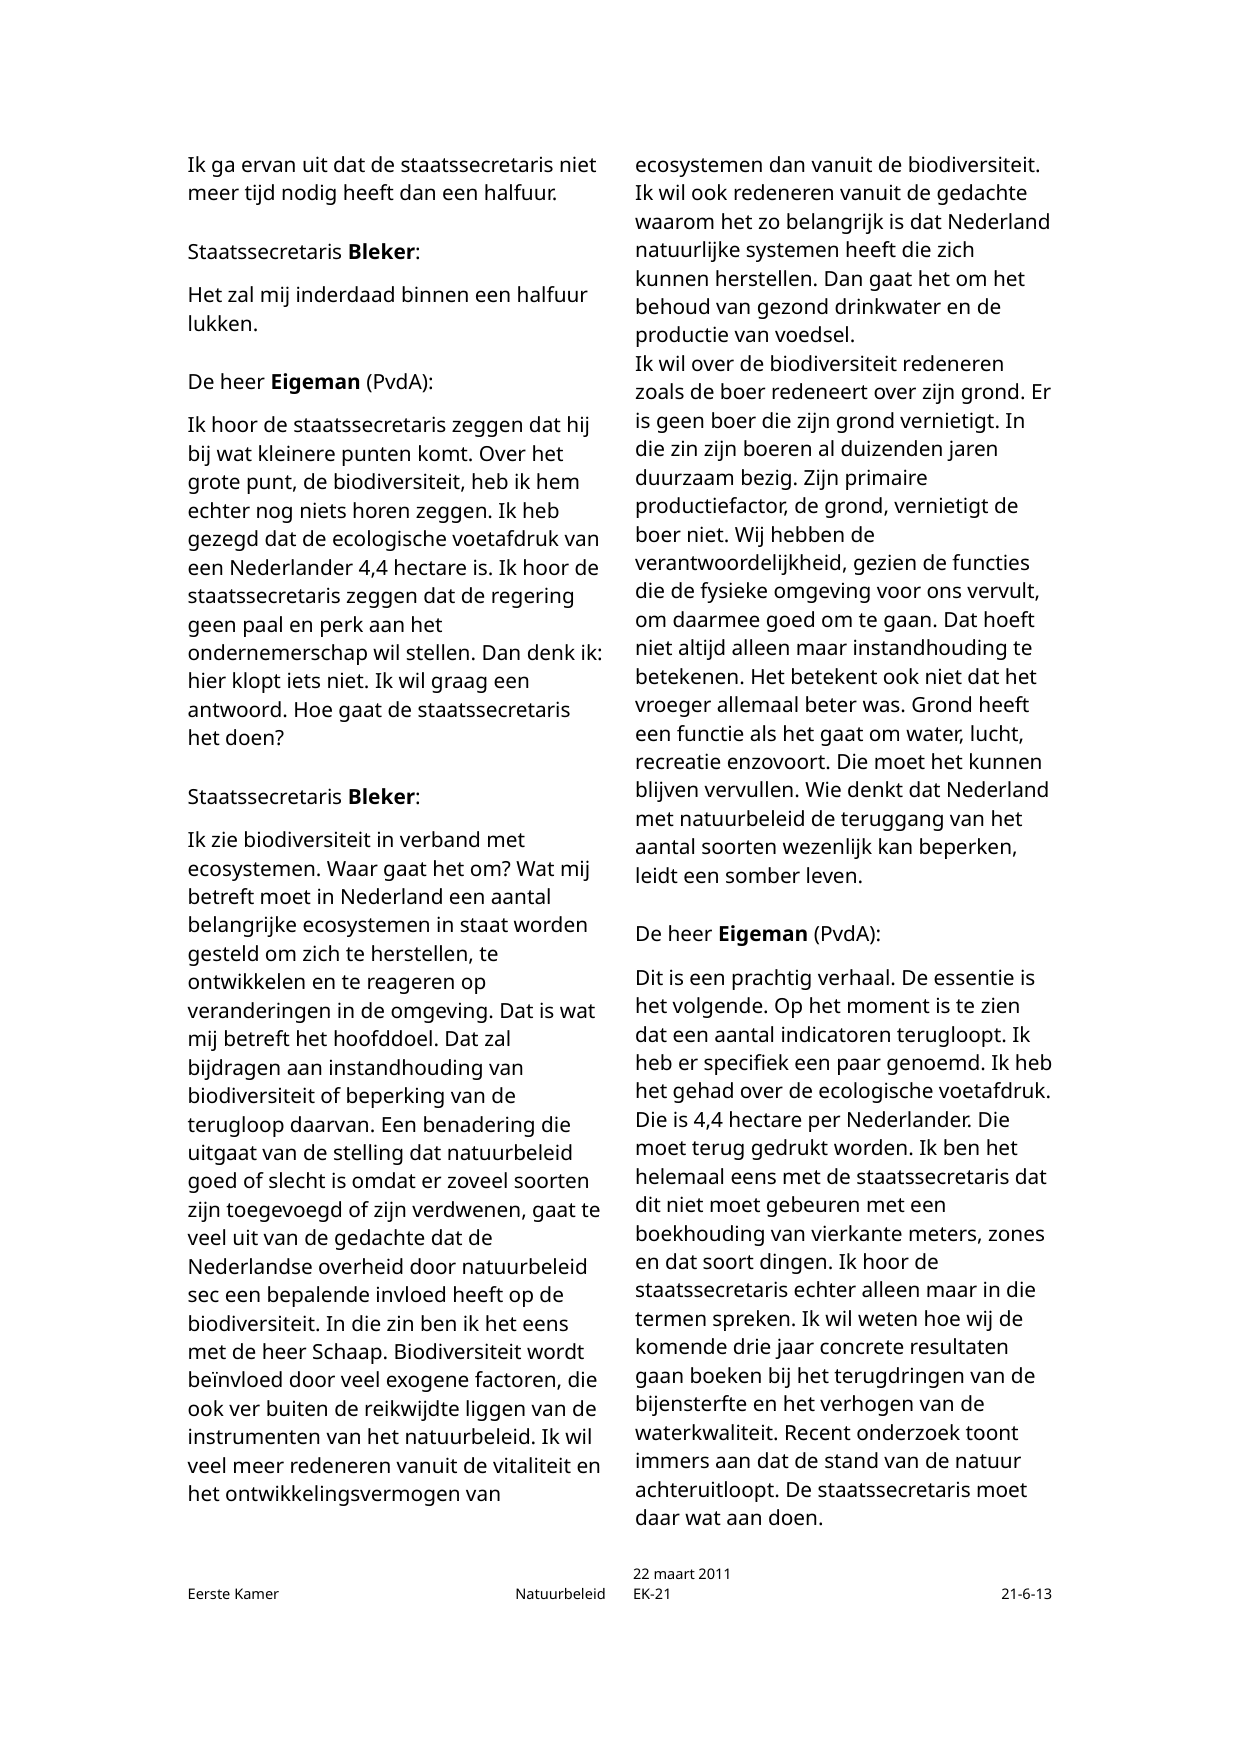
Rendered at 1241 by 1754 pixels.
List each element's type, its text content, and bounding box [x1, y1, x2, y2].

text Ik hoor de staatssecretaris zeggen dat hij bij wat kleinere punten komt. Over het grote punt, de biodiversiteit, heb ik hem echter nog niets horen zeggen. Ik heb gezegd dat de ecologische voetafdruk van een Nederlander 4,4 hectare is. Ik hoor de staatssecretaris zeggen dat de regering geen paal en perk aan het ondernemerschap wil stellen. Dan denk ik: hier klopt iets niet. Ik wil graag een antwoord. Hoe gaat de staatssecretaris het doen? [187, 411, 605, 752]
text De heer Eigeman (PvdA): [635, 919, 1053, 948]
text Dit is een prachtig verhaal. De essentie is het volgende. Op het moment is te zien dat een aantal indicatoren terugloopt. Ik heb er specifiek een paar genoemd. Ik heb het gehad over de ecologische voetafdruk. Die is 4,4 hectare per Nederlander. Die moet terug gedrukt worden. Ik ben het helemaal eens met de staatssecretaris dat dit niet moet gebeuren met een boekhouding van vierkante meters, zones en dat soort dingen. Ik hoor de staatssecretaris echter alleen maar in die termen spreken. Ik wil weten hoe wij de komende drie jaar concrete resultaten gaan boeken bij het terugdringen van de bijensterfte en het verhogen van de waterkwaliteit. Recent onderzoek toont immers aan dat de stand van de natuur achteruitloopt. De staatssecretaris moet daar wat aan doen. [635, 963, 1053, 1532]
text Ik wil over de biodiversiteit redeneren zoals de boer redeneert over zijn grond. Er is geen boer die zijn grond vernietigt. In die zin zijn boeren al duizenden jaren duurzaam bezig. Zijn primaire productiefactor, de grond, vernietigt de boer niet. Wij hebben de verantwoordelijkheid, gezien de functies die de fysieke omgeving voor ons vervult, om daarmee goed om te gaan. Dat hoeft niet altijd alleen maar instandhouding te betekenen. Het betekent ook niet dat het vroeger allemaal beter was. Grond heeft een functie als het gaat om water, lucht, recreatie enzovoort. Die moet het kunnen blijven vervullen. Wie denkt dat Nederland met natuurbeleid de teruggang van het aantal soorten wezenlijk kan beperken, leidt een somber leven. [635, 349, 1053, 889]
text Staatssecretaris Bleker: [187, 237, 605, 265]
text Staatssecretaris Bleker: [187, 782, 605, 810]
text De heer Eigeman (PvdA): [187, 367, 605, 396]
text ecosystemen dan vanuit de biodiversiteit. Ik wil ook redeneren vanuit de gedachte waarom het zo belangrijk is dat Nederland natuurlijke systemen heeft die zich kunnen herstellen. Dan gaat het om het behoud van gezond drinkwater en de productie van voedsel. [635, 150, 1053, 349]
text Het zal mij inderdaad binnen een halfuur lukken. [187, 280, 605, 337]
text Ik ga ervan uit dat de staatssecretaris niet meer tijd nodig heeft dan een halfuur. [187, 150, 605, 207]
text Ik zie biodiversiteit in verband met ecosystemen. Waar gaat het om? Wat mij betreft moet in Nederland een aantal belangrijke ecosystemen in staat worden gesteld om zich te herstellen, te ontwikkelen en te reageren op veranderingen in de omgeving. Dat is wat mij betreft het hoofddoel. Dat zal bijdragen aan instandhouding van biodiversiteit of beperking van de terugloop daarvan. Een benadering die uitgaat van de stelling dat natuurbeleid goed of slecht is omdat er zoveel soorten zijn toegevoegd of zijn verdwenen, gaat te veel uit van de gedachte dat de Nederlandse overheid door natuurbeleid sec een bepalende invloed heeft op de biodiversiteit. In die zin ben ik het eens met de heer Schaap. Biodiversiteit wordt beïnvloed door veel exogene factoren, die ook ver buiten de reikwijdte liggen van de instrumenten van het natuurbeleid. Ik wil veel meer redeneren vanuit de vitaliteit en het ontwikkelingsvermogen van [187, 825, 605, 1508]
